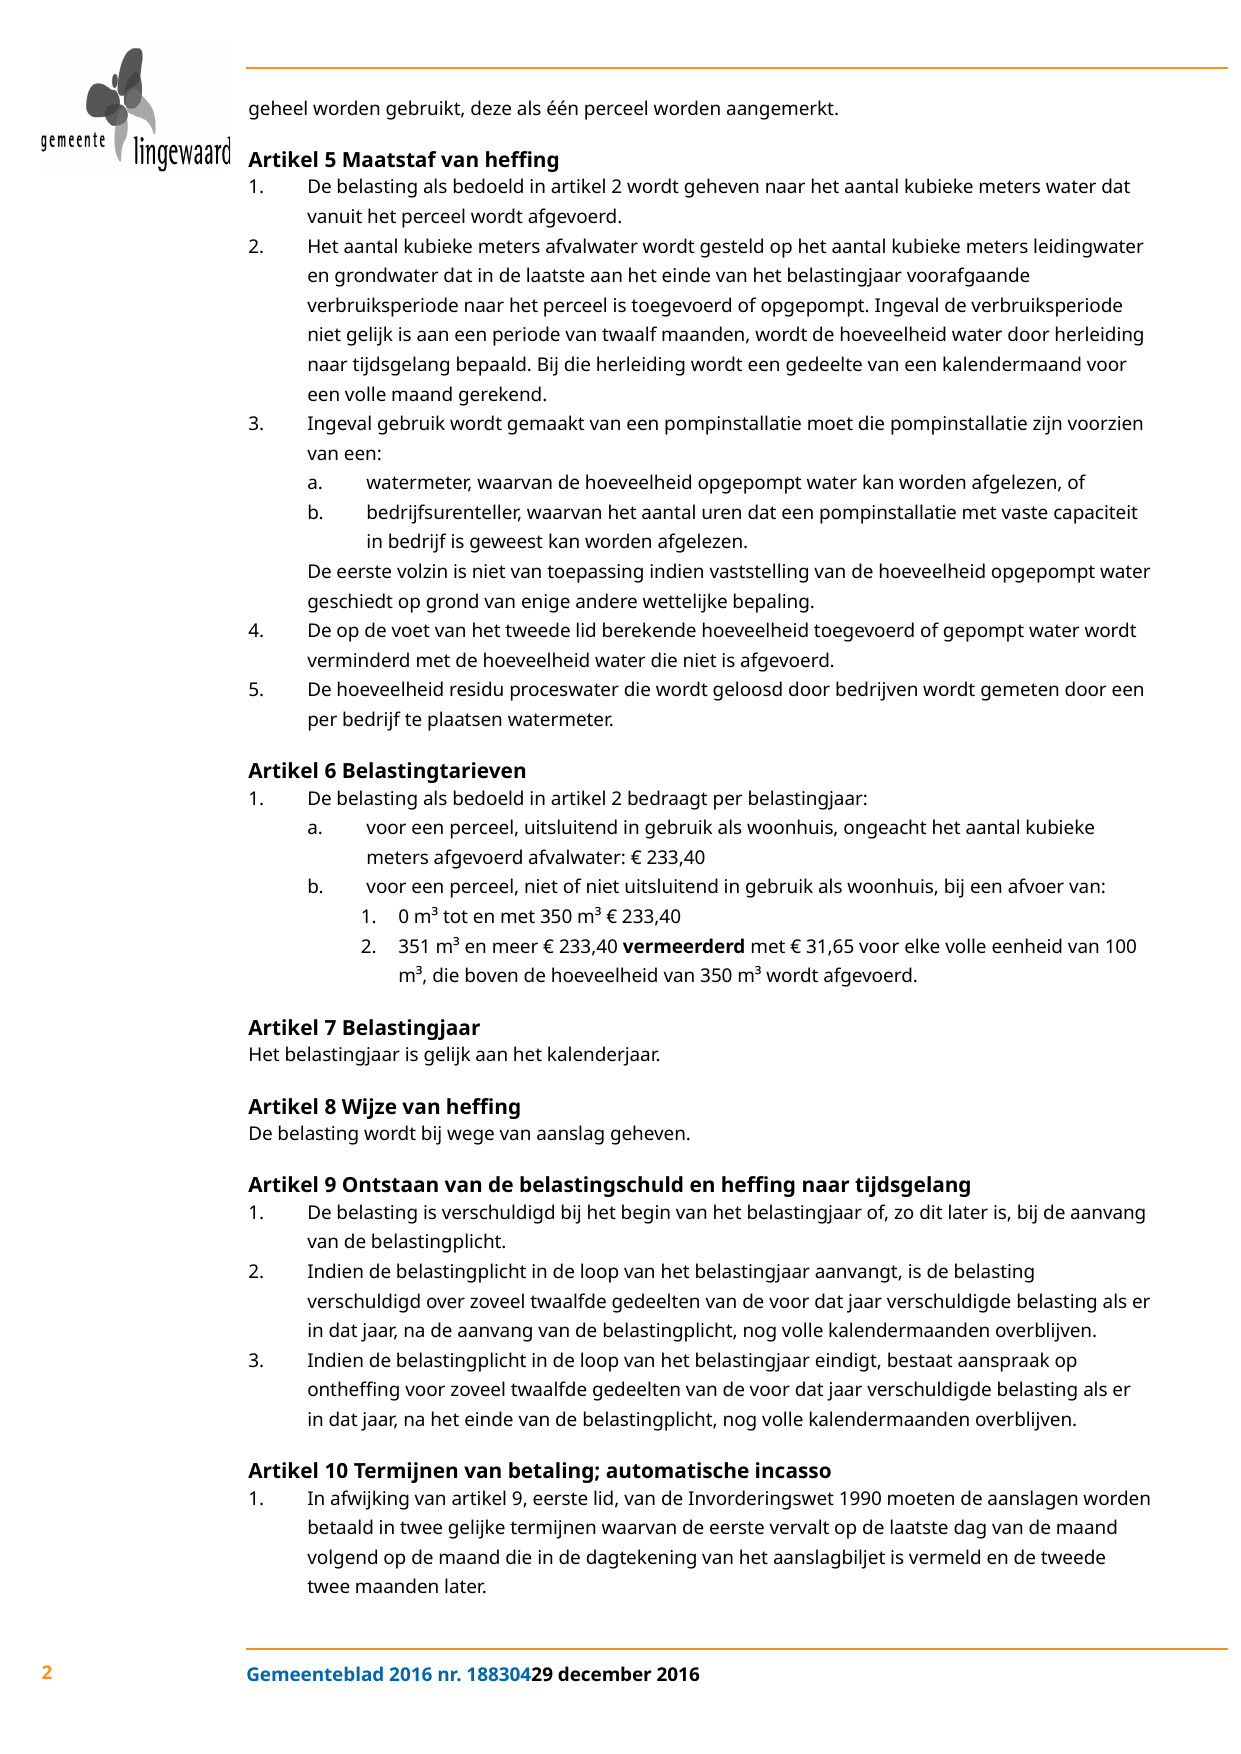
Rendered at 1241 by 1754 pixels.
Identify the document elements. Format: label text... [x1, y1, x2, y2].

list bedrijfsurenteller, waarvan het aantal uren dat een pompinstallatie met vaste capaciteit in bedrijf is geweest kan worden afgelezen. [307, 499, 1152, 554]
list 351 m³ en meer € 233,40 vermeerderd met € 31,65 voor elke volle eenheid van 100 m³, die boven de hoeveelheid van 350 m³ wordt afgevoerd. [361, 933, 1152, 988]
text Artikel 6 Belastingtarieven [248, 757, 1152, 785]
list De belasting is verschuldigd bij het begin van het belastingjaar of, zo dit later is, bij de aanvang van de belastingplicht. [248, 1199, 1152, 1254]
list Het aantal kubieke meters afvalwater wordt gesteld op het aantal kubieke meters leidingwater en grondwater dat in de laatste aan het einde van het belastingjaar voorafgaande verbruiksperiode naar het perceel is toegevoerd of opgepompt. Ingeval de verbruiksperiode niet gelijk is aan een periode van twaalf maanden, wordt de hoeveelheid water door herleiding naar tijdsgelang bepaald. Bij die herleiding wordt een gedeelte van een kalendermaand voor een volle maand gerekend. [248, 233, 1152, 406]
text Artikel 7 Belastingjaar [248, 1013, 1152, 1041]
text geheel worden gebruikt, deze als één perceel worden aangemerkt. [248, 95, 1152, 121]
list voor een perceel, uitsluitend in gebruik als woonhuis, ongeacht het aantal kubieke meters afgevoerd afvalwater: € 233,40 [307, 814, 1152, 870]
text Het belastingjaar is gelijk aan het kalenderjaar. [248, 1041, 1152, 1067]
list De op de voet van het tweede lid berekende hoeveelheid toegevoerd of gepompt water wordt verminderd met de hoeveelheid water die niet is afgevoerd. [248, 617, 1152, 673]
text Artikel 9 Ontstaan van de belastingschuld en heffing naar tijdsgelang [248, 1171, 1152, 1199]
list voor een perceel, niet of niet uitsluitend in gebruik als woonhuis, bij een afvoer van: [307, 874, 1152, 899]
list De belasting als bedoeld in artikel 2 wordt geheven naar het aantal kubieke meters water dat vanuit het perceel wordt afgevoerd. [248, 174, 1152, 229]
list De eerste volzin is niet van toepassing indien vaststelling van de hoeveelheid opgepompt water geschiedt op grond van enige andere wettelijke bepaling. [248, 558, 1152, 613]
list Indien de belastingplicht in de loop van het belastingjaar eindigt, bestaat aanspraak op ontheffing voor zoveel twaalfde gedeelten van de voor dat jaar verschuldigde belasting als er in dat jaar, na het einde van de belastingplicht, nog volle kalendermaanden overblijven. [248, 1347, 1152, 1432]
list watermeter, waarvan de hoeveelheid opgepompt water kan worden afgelezen, of [307, 469, 1152, 495]
list Indien de belastingplicht in de loop van het belastingjaar aanvangt, is de belasting verschuldigd over zoveel twaalfde gedeelten van de voor dat jaar verschuldigde belasting als er in dat jaar, na de aanvang van de belastingplicht, nog volle kalendermaanden overblijven. [248, 1258, 1152, 1343]
list In afwijking van artikel 9, eerste lid, van de Invorderingswet 1990 moeten de aanslagen worden betaald in twee gelijke termijnen waarvan de eerste vervalt op de laatste dag van de maand volgend op de maand die in de dagtekening van het aanslagbiljet is vermeld en de tweede twee maanden later. [248, 1485, 1152, 1599]
list Ingeval gebruik wordt gemaakt van een pompinstallatie moet die pompinstallatie zijn voorzien van een: [248, 410, 1152, 466]
list De hoeveelheid residu proceswater die wordt geloosd door bedrijven wordt gemeten door een per bedrijf te plaatsen watermeter. [248, 677, 1152, 732]
picture [41, 47, 231, 172]
list 0 m³ tot en met 350 m³ € 233,40 [361, 903, 1152, 929]
list De belasting als bedoeld in artikel 2 bedraagt per belastingjaar: [248, 785, 1152, 811]
text Artikel 8 Wijze van heffing [248, 1092, 1152, 1120]
text Artikel 10 Termijnen van betaling; automatische incasso [248, 1457, 1152, 1485]
text Artikel 5 Maatstaf van heffing [248, 145, 1152, 174]
text De belasting wordt bij wege van aanslag geheven. [248, 1120, 1152, 1146]
